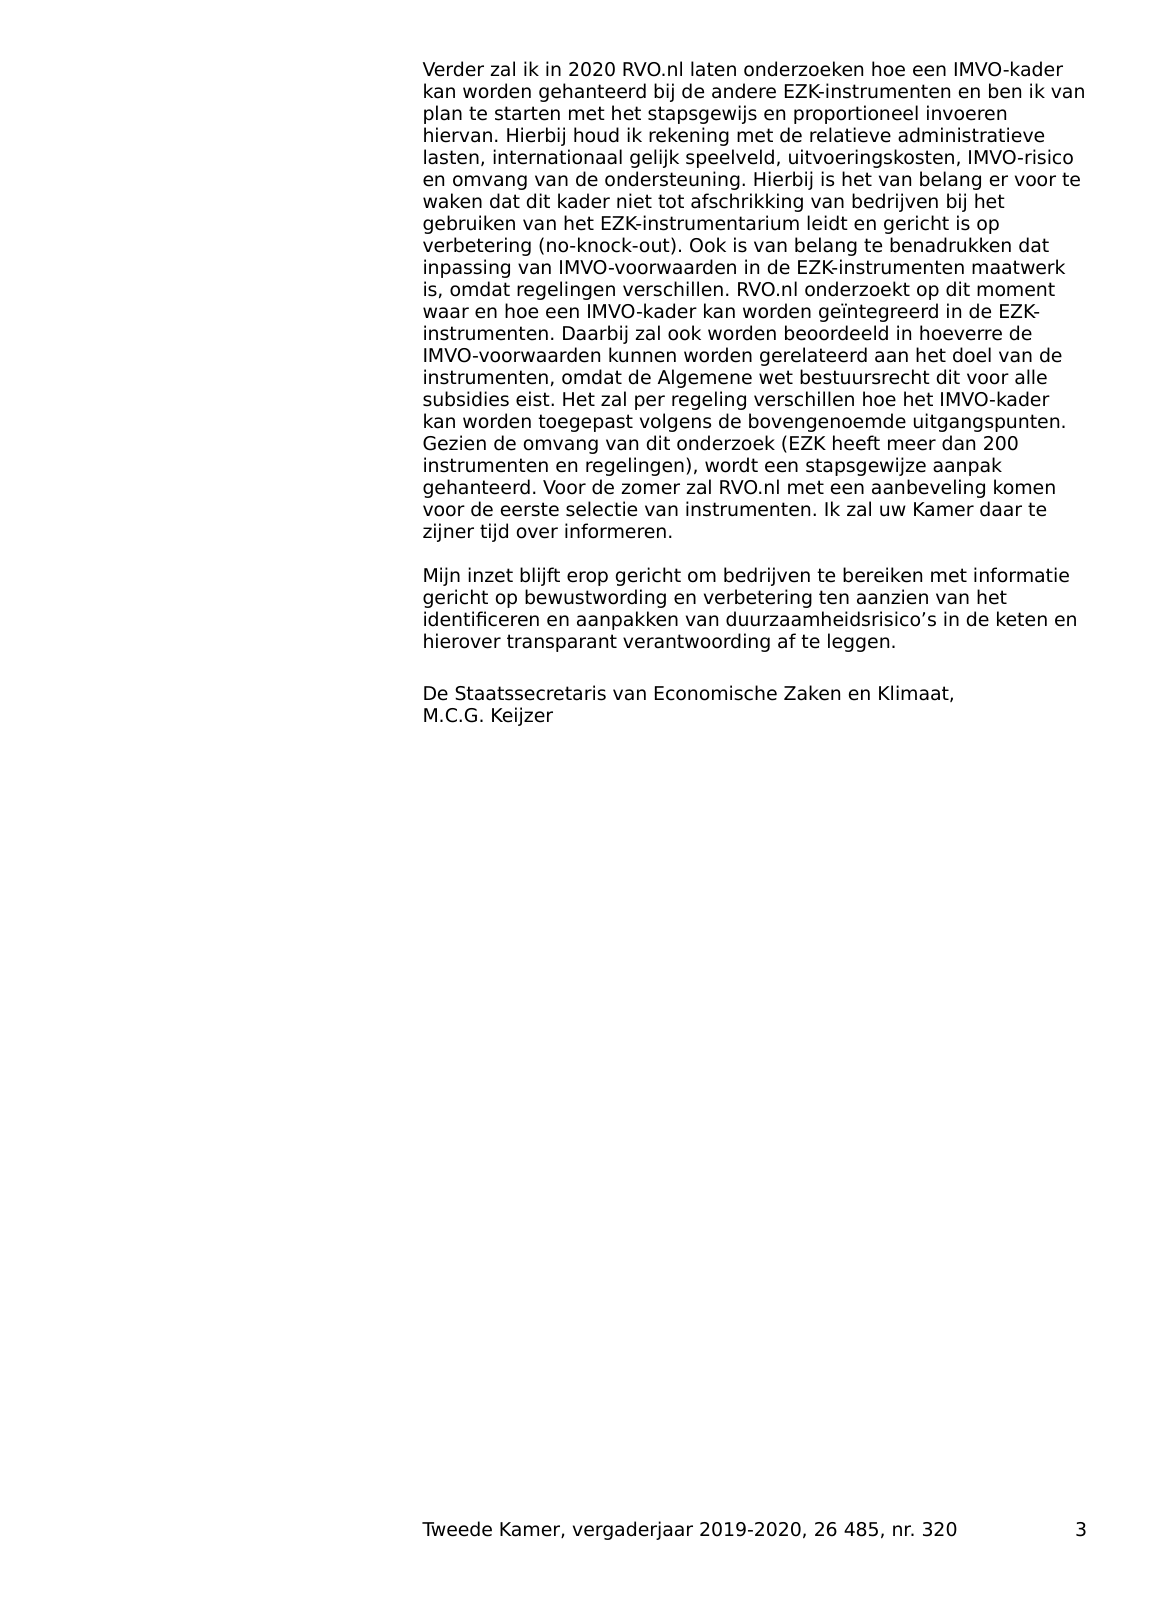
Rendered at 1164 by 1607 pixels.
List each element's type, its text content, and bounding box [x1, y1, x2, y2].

text De Staatssecretaris van Economische Zaken en Klimaat, M.C.G. Keijzer [422, 683, 1087, 727]
text Verder zal ik in 2020 RVO.nl laten onderzoeken hoe een IMVO-kader kan worden gehanteerd bij de andere EZK-instrumenten en ben ik van plan te starten met het stapsgewijs en proportioneel invoeren hiervan. Hierbij houd ik rekening met de relatieve administratieve lasten, internationaal gelijk speelveld, uitvoeringskosten, IMVO-risico en omvang van de ondersteuning. Hierbij is het van belang er voor te waken dat dit kader niet tot afschrikking van bedrijven bij het gebruiken van het EZK-instrumentarium leidt en gericht is op verbetering (no-knock-out). Ook is van belang te benadrukken dat inpassing van IMVO-voorwaarden in de EZK-instrumenten maatwerk is, omdat regelingen verschillen. RVO.nl onderzoekt op dit moment waar en hoe een IMVO-kader kan worden geïntegreerd in de EZK-instrumenten. Daarbij zal ook worden beoordeeld in hoeverre de IMVO-voorwaarden kunnen worden gerelateerd aan het doel van de instrumenten, omdat de Algemene wet bestuursrecht dit voor alle subsidies eist. Het zal per regeling verschillen hoe het IMVO-kader kan worden toegepast volgens de bovengenoemde uitgangspunten. Gezien de omvang van dit onderzoek (EZK heeft meer dan 200 instrumenten en regelingen), wordt een stapsgewijze aanpak gehanteerd. Voor de zomer zal RVO.nl met een aanbeveling komen voor de eerste selectie van instrumenten. Ik zal uw Kamer daar te zijner tijd over informeren. [422, 59, 1087, 543]
text Mijn inzet blijft erop gericht om bedrijven te bereiken met informatie gericht op bewustwording en verbetering ten aanzien van het identificeren en aanpakken van duurzaamheidsrisico’s in de keten en hierover transparant verantwoording af te leggen. [422, 565, 1087, 653]
